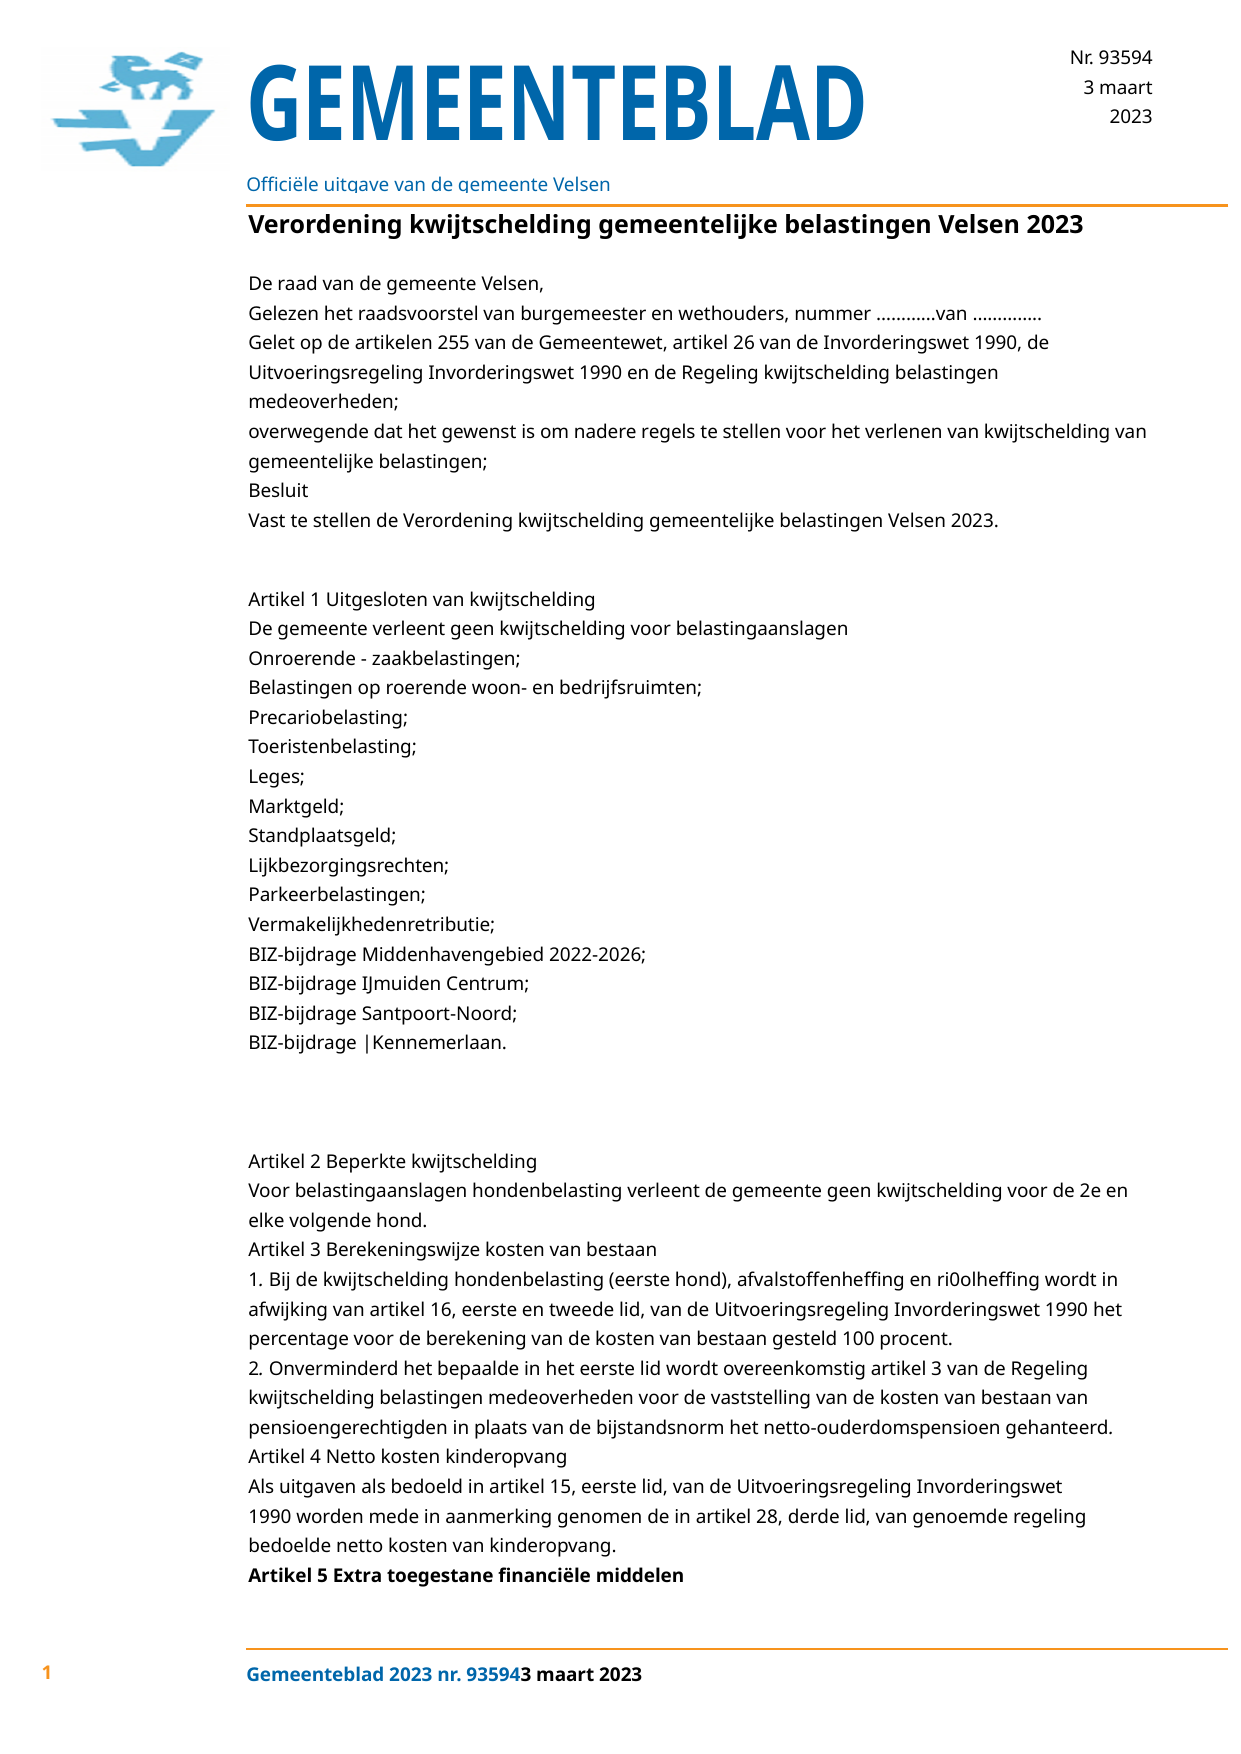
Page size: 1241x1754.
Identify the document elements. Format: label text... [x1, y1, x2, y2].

text Vast te stellen de Verordening kwijtschelding gemeentelijke belastingen Velsen 2023. [248, 507, 1152, 533]
text De raad van de gemeente Velsen, [248, 270, 1152, 296]
text Voor belastingaanslagen hondenbelasting verleent de gemeente geen kwijtschelding voor de 2e en elke volgende hond. [248, 1177, 1152, 1233]
text Vermakelijkhedenretributie; [248, 911, 1152, 937]
text Marktgeld; [248, 793, 1152, 819]
text Gelezen het raadsvoorstel van burgemeester en wethouders, nummer …………van ………….. [248, 300, 1152, 326]
text Standplaatsgeld; [248, 822, 1152, 848]
text BIZ-bijdrage Middenhavengebied 2022-2026; [248, 941, 1152, 967]
text Leges; [248, 763, 1152, 789]
text Onroerende - zaakbelastingen; [248, 645, 1152, 671]
text 1. Bij de kwijtschelding hondenbelasting (eerste hond), afvalstoffenheffing en ri0olheffing wordt in afwijking van artikel 16, eerste en tweede lid, van de Uitvoeringsregeling Invorderingswet 1990 het percentage voor de berekening van de kosten van bestaan gesteld 100 procent. [248, 1266, 1152, 1351]
text 2. Onverminderd het bepaalde in het eerste lid wordt overeenkomstig artikel 3 van de Regeling kwijtschelding belastingen medeoverheden voor de vaststelling van de kosten van bestaan van pensioengerechtigden in plaats van de bijstandsnorm het netto-ouderdomspensioen gehanteerd. [248, 1355, 1152, 1440]
text De gemeente verleent geen kwijtschelding voor belastingaanslagen [248, 615, 1152, 641]
text Besluit [248, 477, 1152, 503]
text Parkeerbelastingen; [248, 882, 1152, 907]
text Lijkbezorgingsrechten; [248, 852, 1152, 878]
text overwegende dat het gewenst is om nadere regels te stellen voor het verlenen van kwijtschelding van gemeentelijke belastingen; [248, 418, 1152, 473]
text Artikel 1 Uitgesloten van kwijtschelding [248, 586, 1152, 612]
text BIZ-bijdrage Santpoort-Noord; [248, 1000, 1152, 1026]
picture [41, 47, 231, 172]
text Artikel 2 Beperkte kwijtschelding [248, 1148, 1152, 1174]
text Als uitgaven als bedoeld in artikel 15, eerste lid, van de Uitvoeringsregeling Invorderingswet 1990 worden mede in aanmerking genomen de in artikel 28, derde lid, van genoemde regeling bedoelde netto kosten van kinderopvang. [248, 1473, 1152, 1558]
text Gelet op de artikelen 255 van de Gemeentewet, artikel 26 van de Invorderingswet 1990, de Uitvoeringsregeling Invorderingswet 1990 en de Regeling kwijtschelding belastingen medeoverheden; [248, 329, 1152, 414]
text Artikel 5 Extra toegestane financiële middelen [248, 1562, 1152, 1588]
text Precariobelasting; [248, 704, 1152, 730]
text Belastingen op roerende woon- en bedrijfsruimten; [248, 674, 1152, 700]
text Artikel 3 Berekeningswijze kosten van bestaan [248, 1237, 1152, 1262]
text Artikel 4 Netto kosten kinderopvang [248, 1444, 1152, 1469]
text BIZ-bijdrage |Kennemerlaan. [248, 1029, 1152, 1055]
text BIZ-bijdrage IJmuiden Centrum; [248, 970, 1152, 996]
text Verordening kwijtschelding gemeentelijke belastingen Velsen 2023 [248, 207, 1152, 241]
text Toeristenbelasting; [248, 734, 1152, 759]
